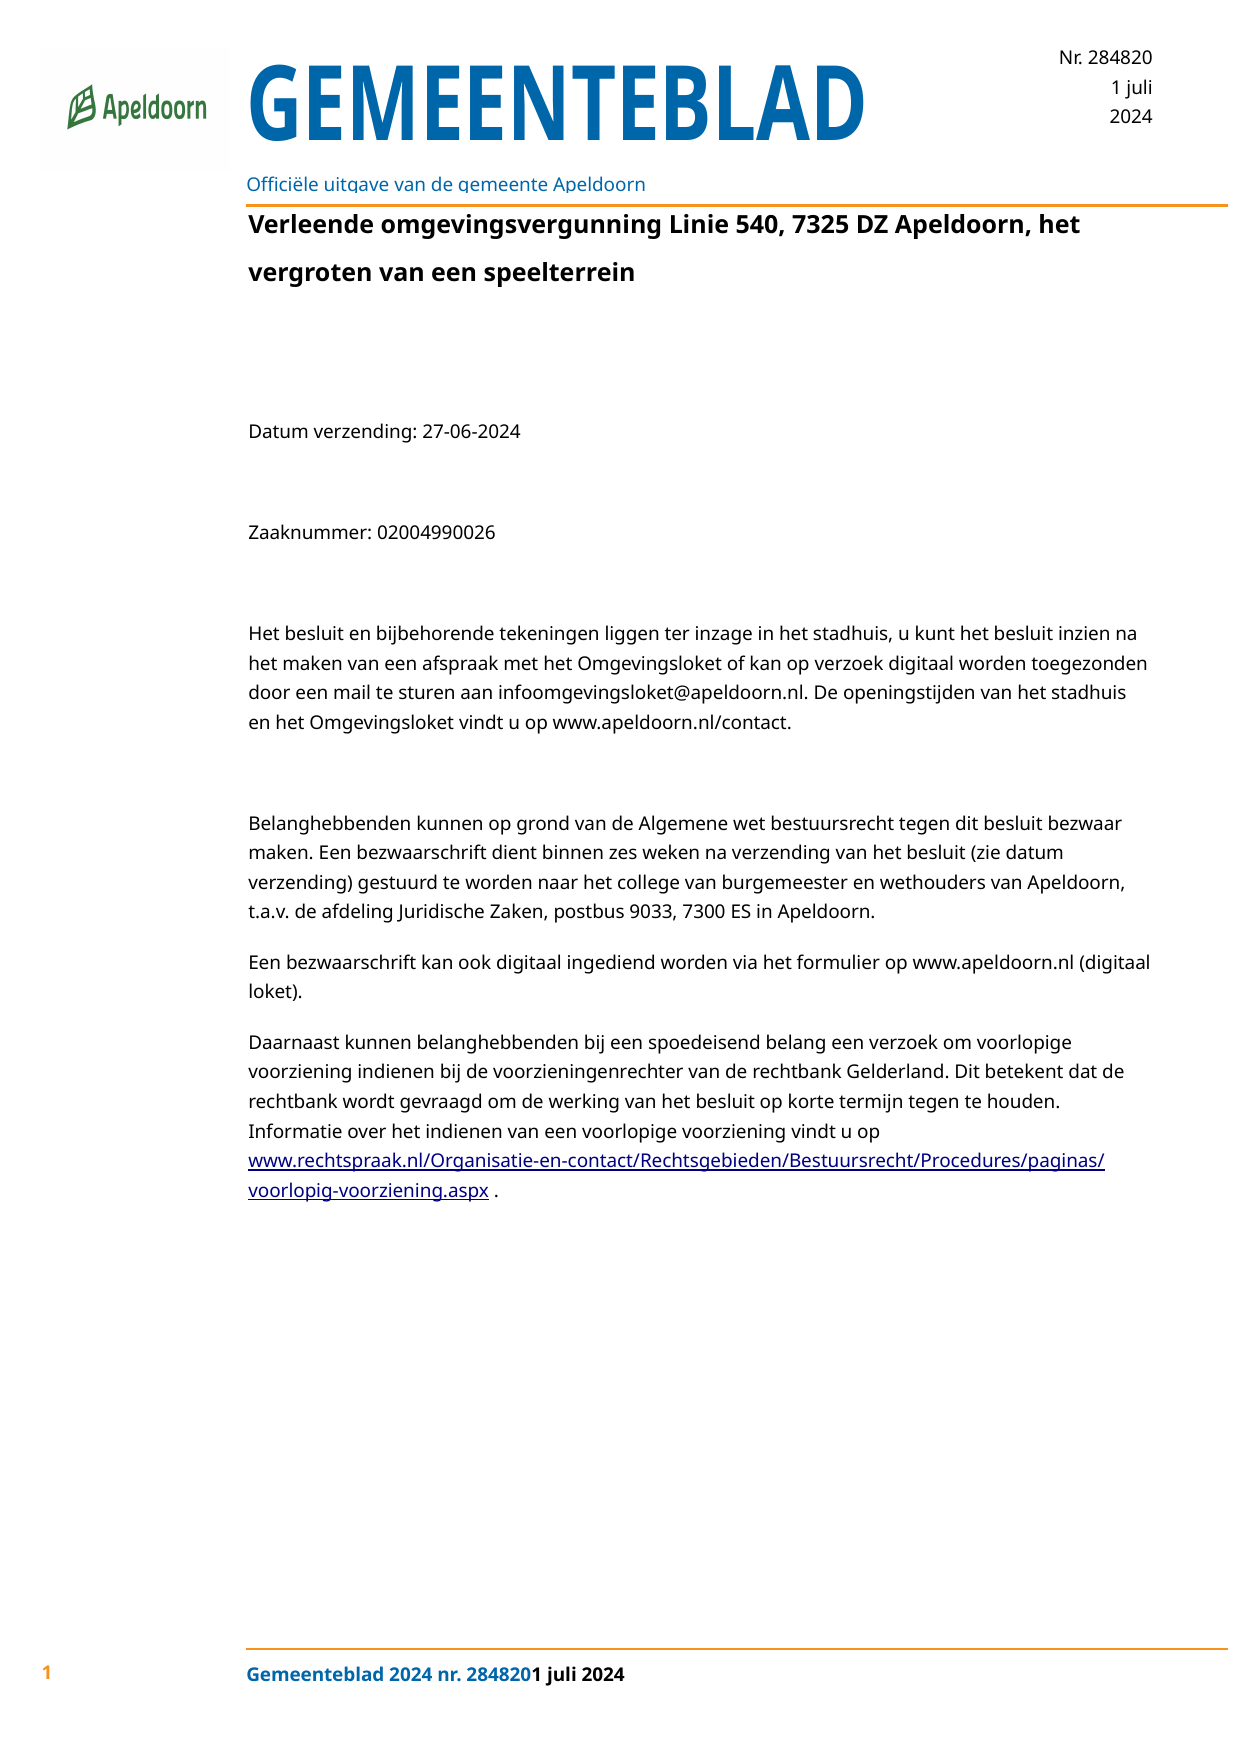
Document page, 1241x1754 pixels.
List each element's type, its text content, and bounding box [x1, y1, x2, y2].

text Zaaknummer: 02004990026 [248, 519, 1152, 545]
text Belanghebbenden kunnen op grond van de Algemene wet bestuursrecht tegen dit besluit bezwaar maken. Een bezwaarschrift dient binnen zes weken na verzending van het besluit (zie datum verzending) gestuurd te worden naar het college van burgemeester en wethouders van Apeldoorn, t.a.v. de afdeling Juridische Zaken, postbus 9033, 7300 ES in Apeldoorn. [248, 810, 1152, 924]
text Verleende omgevingsvergunning Linie 540, 7325 DZ Apeldoorn, het vergroten van een speelterrein [248, 207, 1152, 288]
text Een bezwaarschrift kan ook digitaal ingediend worden via het formulier op www.apeldoorn.nl (digitaal loket). [248, 949, 1152, 1004]
text Daarnaast kunnen belanghebbenden bij een spoedeisend belang een verzoek om voorlopige voorziening indienen bij de voorzieningenrechter van de rechtbank Gelderland. Dit betekent dat de rechtbank wordt gevraagd om de werking van het besluit op korte termijn tegen te houden. Informatie over het indienen van een voorlopige voorziening vindt u op www.rechtspraak.nl/Organisatie-en-contact/Rechtsgebieden/Bestuursrecht/Procedures/paginas/voorlopig-voorziening.aspx . [248, 1029, 1152, 1203]
text Het besluit en bijbehorende tekeningen liggen ter inzage in het stadhuis, u kunt het besluit inzien na het maken van een afspraak met het Omgevingsloket of kan op verzoek digitaal worden toegezonden door een mail te sturen aan infoomgevingsloket@apeldoorn.nl. De openingstijden van het stadhuis en het Omgevingsloket vindt u op www.apeldoorn.nl/contact. [248, 620, 1152, 735]
text Datum verzending: 27-06-2024 [248, 419, 1152, 444]
picture [41, 47, 231, 172]
